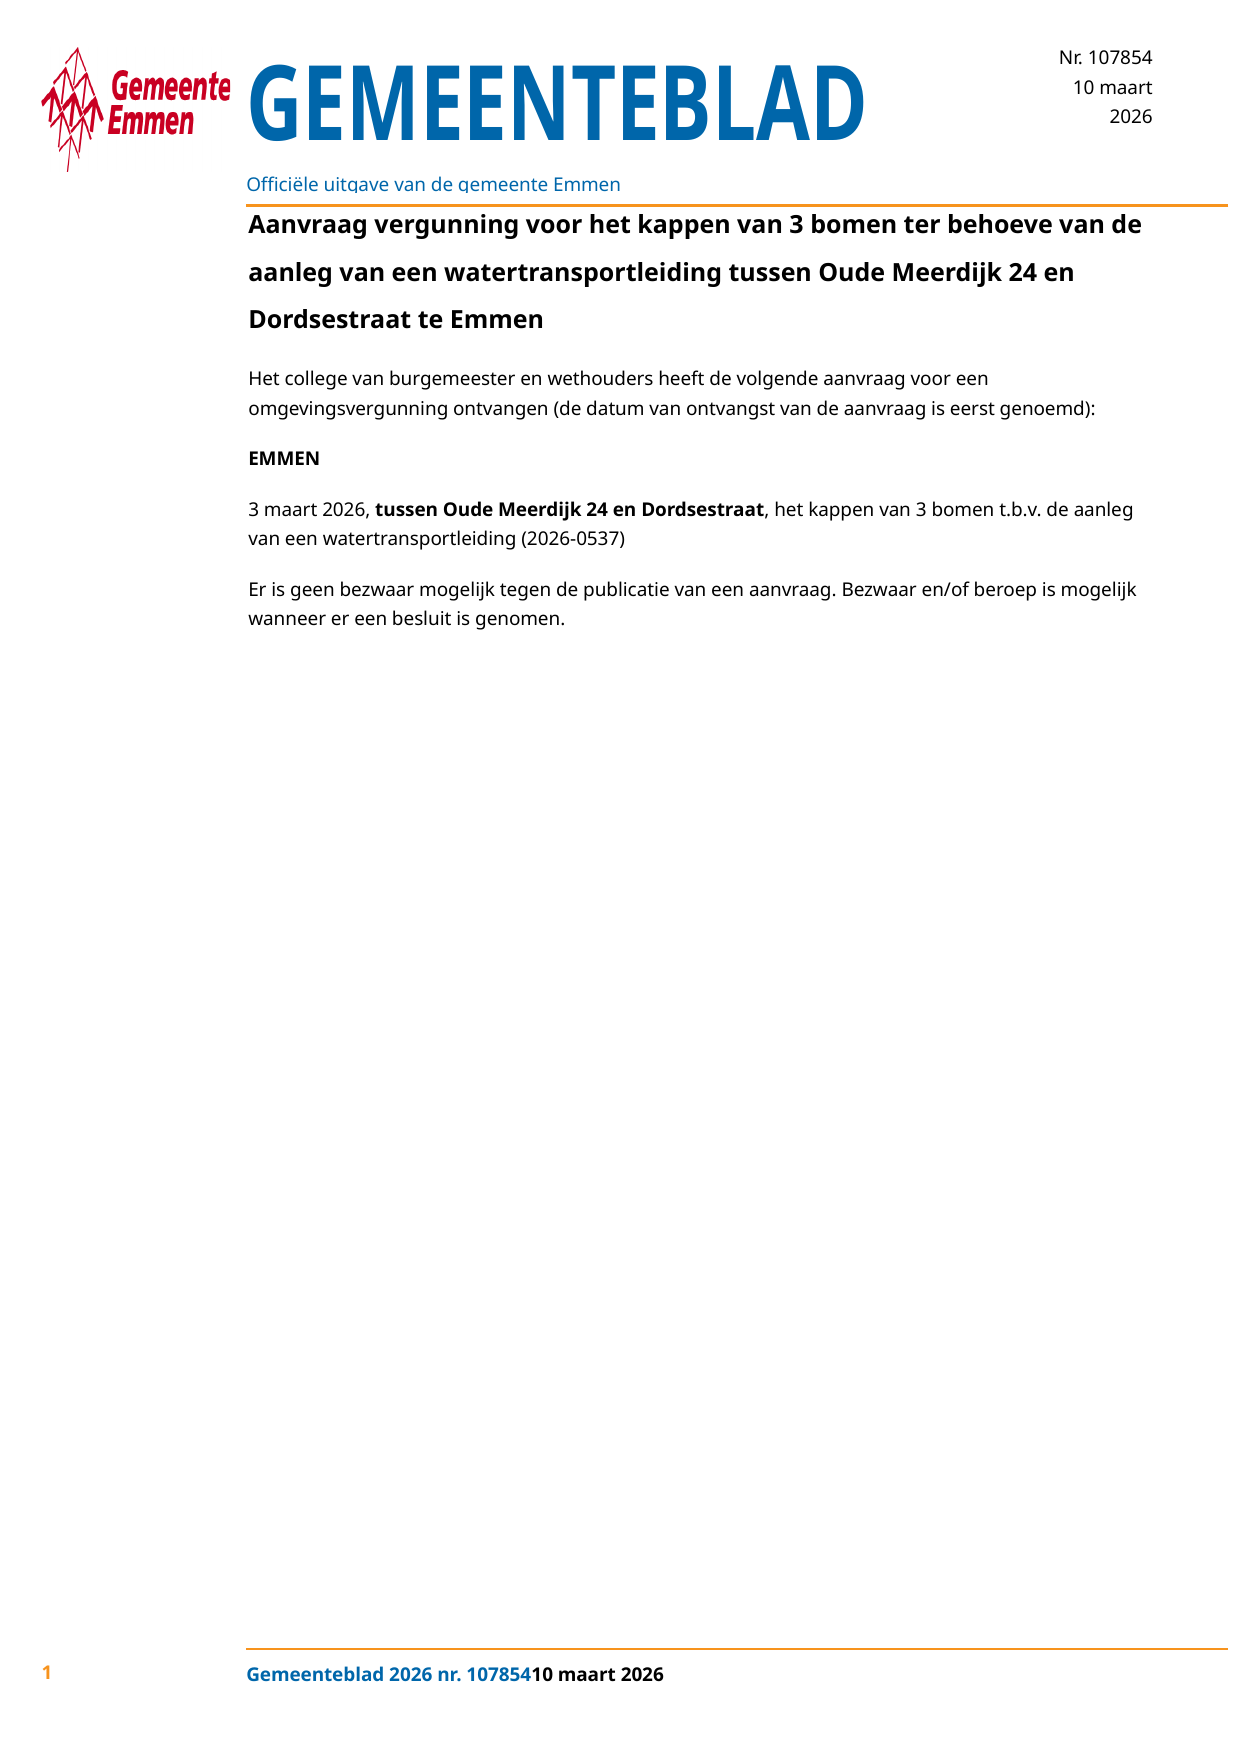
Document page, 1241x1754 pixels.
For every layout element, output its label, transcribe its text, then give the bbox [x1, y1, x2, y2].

text Aanvraag vergunning voor het kappen van 3 bomen ter behoeve van de aanleg van een watertransportleiding tussen Oude Meerdijk 24 en Dordsestraat te Emmen [248, 207, 1152, 336]
text Het college van burgemeester en wethouders heeft de volgende aanvraag voor een omgevingsvergunning ontvangen (de datum van ontvangst van de aanvraag is eerst genoemd): [248, 366, 1152, 421]
picture [41, 47, 231, 172]
text Er is geen bezwaar mogelijk tegen de publicatie van een aanvraag. Bezwaar en/of beroep is mogelijk wanneer er een besluit is genomen. [248, 576, 1152, 631]
text EMMEN [248, 446, 1152, 471]
text 3 maart 2026, tussen Oude Meerdijk 24 en Dordsestraat, het kappen van 3 bomen t.b.v. de aanleg van een watertransportleiding (2026-0537) [248, 496, 1152, 551]
